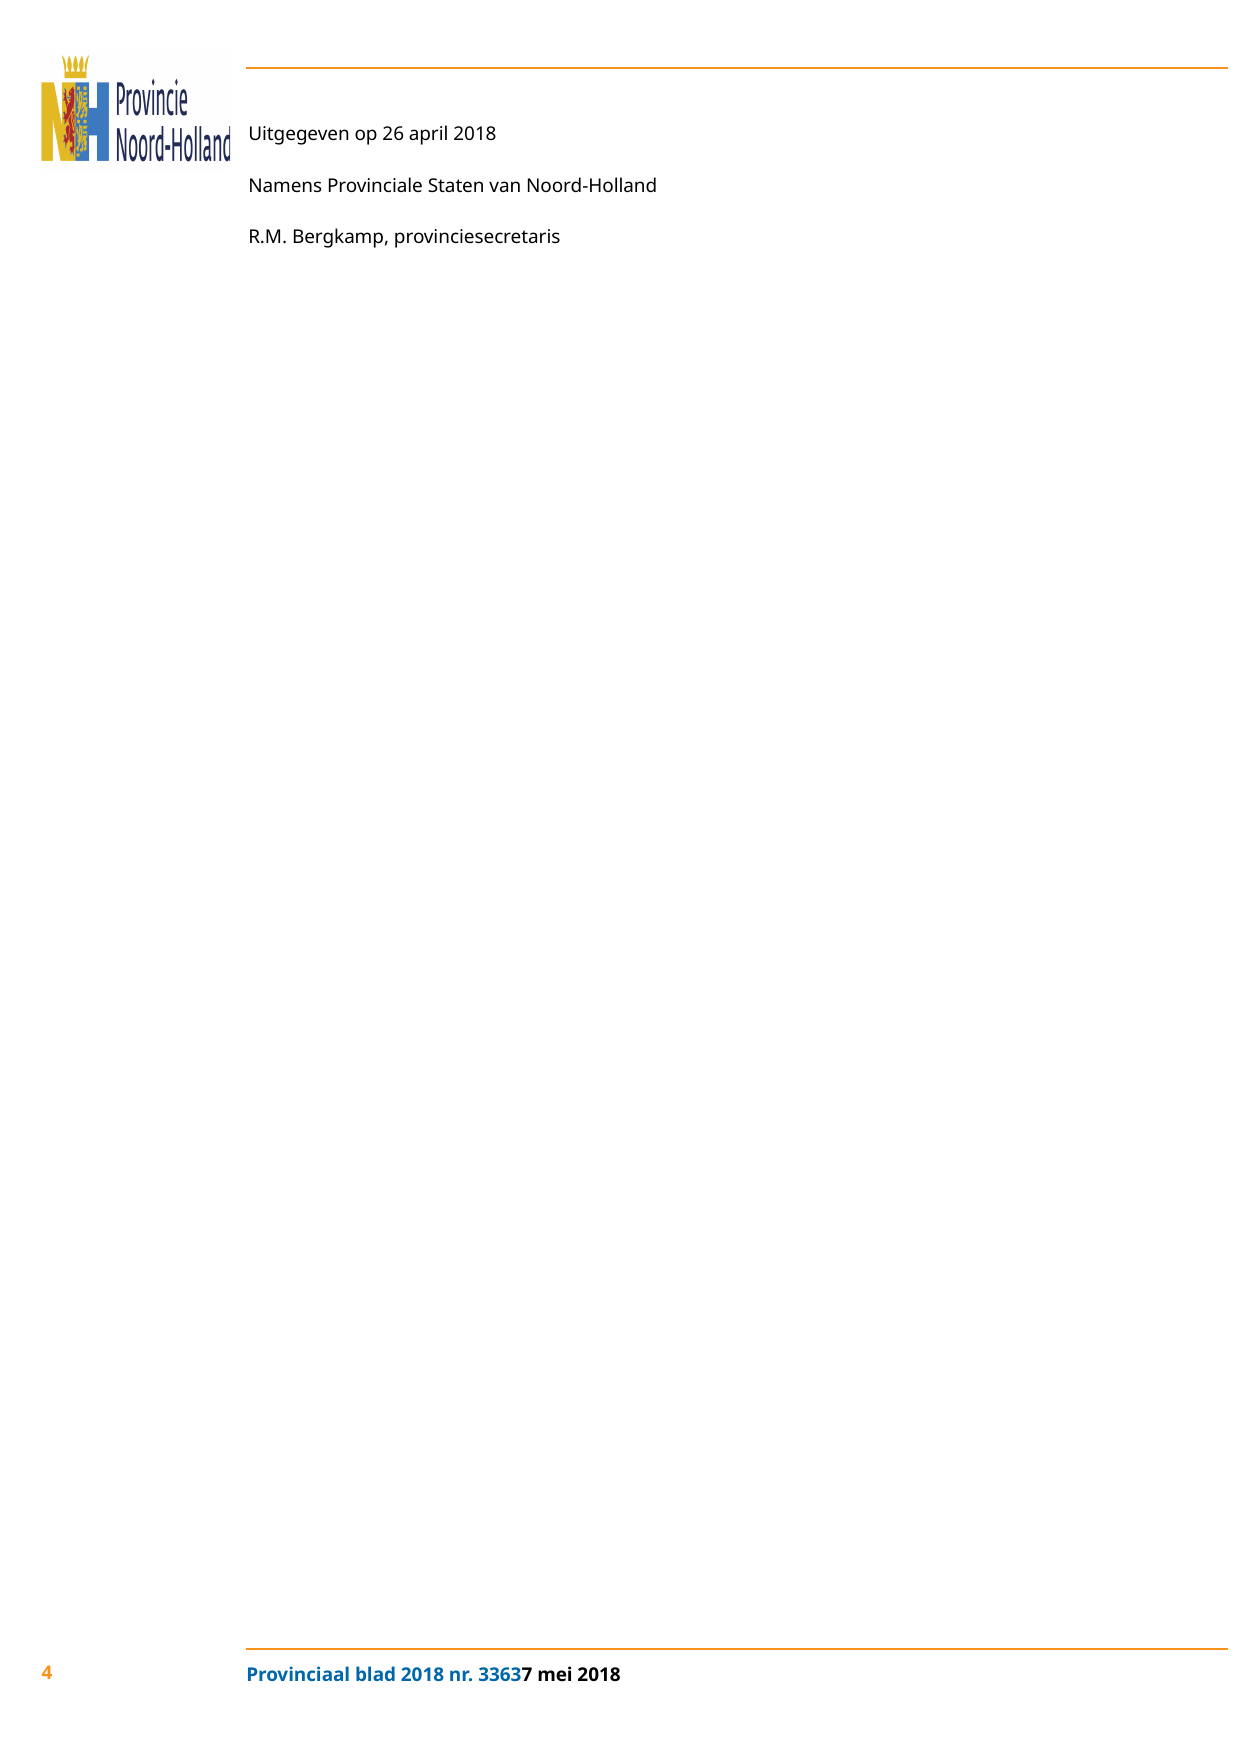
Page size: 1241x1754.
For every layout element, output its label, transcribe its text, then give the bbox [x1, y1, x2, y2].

picture [41, 47, 231, 172]
text R.M. Bergkamp, provinciesecretaris [248, 223, 1152, 249]
text Uitgegeven op 26 april 2018 [248, 121, 1152, 146]
text Namens Provinciale Staten van Noord-Holland [248, 172, 1152, 198]
